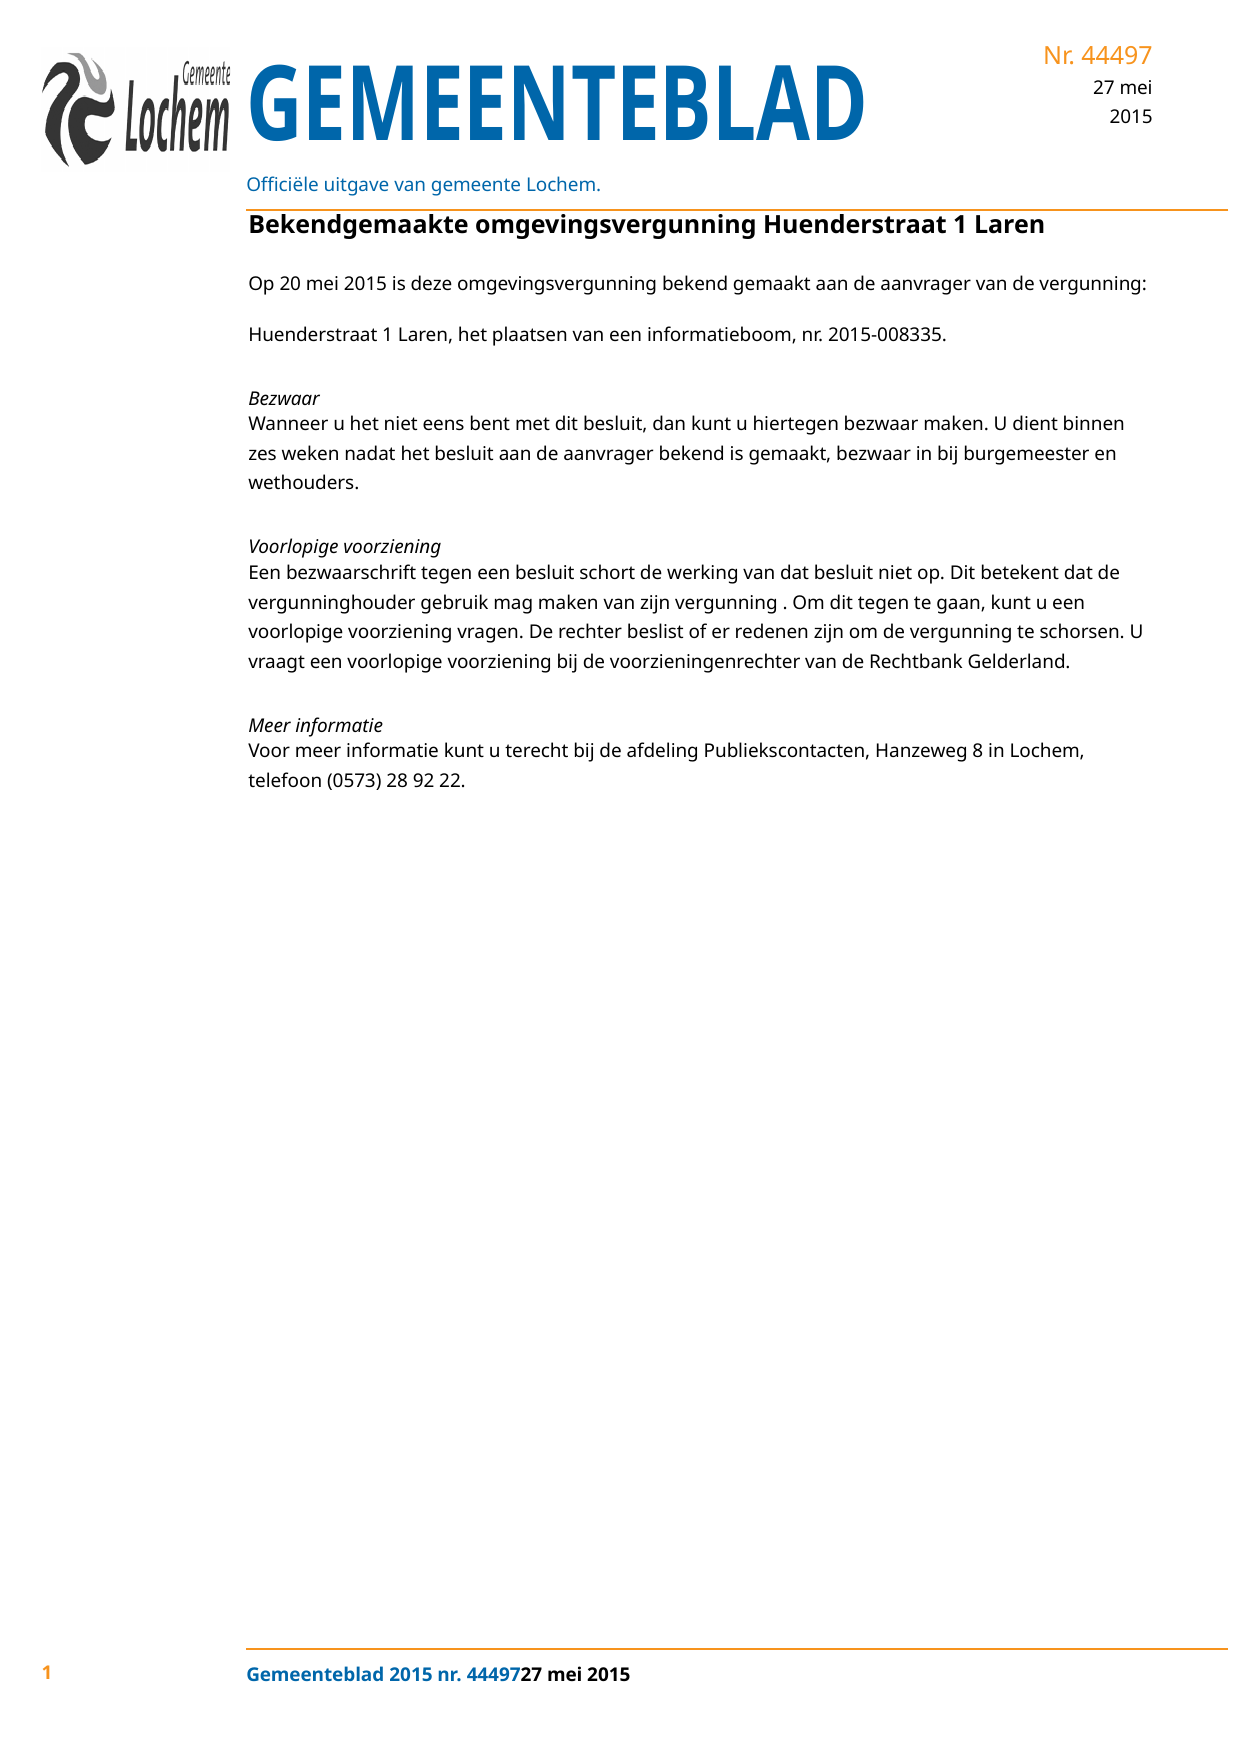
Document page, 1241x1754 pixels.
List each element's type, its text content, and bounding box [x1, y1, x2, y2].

text Voorlopige voorziening [248, 533, 1152, 559]
text Voor meer informatie kunt u terecht bij de afdeling Publiekscontacten, Hanzeweg 8 in Lochem, telefoon (0573) 28 92 22. [248, 738, 1152, 793]
text Wanneer u het niet eens bent met dit besluit, dan kunt u hiertegen bezwaar maken. U dient binnen zes weken nadat het besluit aan de aanvrager bekend is gemaakt, bezwaar in bij burgemeester en wethouders. [248, 410, 1152, 495]
text Bezwaar [248, 385, 1152, 410]
text Meer informatie [248, 712, 1152, 738]
text Op 20 mei 2015 is deze omgevingsvergunning bekend gemaakt aan de aanvrager van de vergunning: [248, 270, 1152, 296]
text Bekendgemaakte omgevingsvergunning Huenderstraat 1 Laren [248, 211, 1152, 241]
text Huenderstraat 1 Laren, het plaatsen van een informatieboom, nr. 2015-008335. [248, 321, 1152, 346]
text Een bezwaarschrift tegen een besluit schort de werking van dat besluit niet op. Dit betekent dat de vergunninghouder gebruik mag maken van zijn vergunning . Om dit tegen te gaan, kunt u een voorlopige voorziening vragen. De rechter beslist of er redenen zijn om de vergunning te schorsen. U vraagt een voorlopige voorziening bij de voorzieningenrechter van de Rechtbank Gelderland. [248, 559, 1152, 674]
picture [41, 47, 231, 172]
